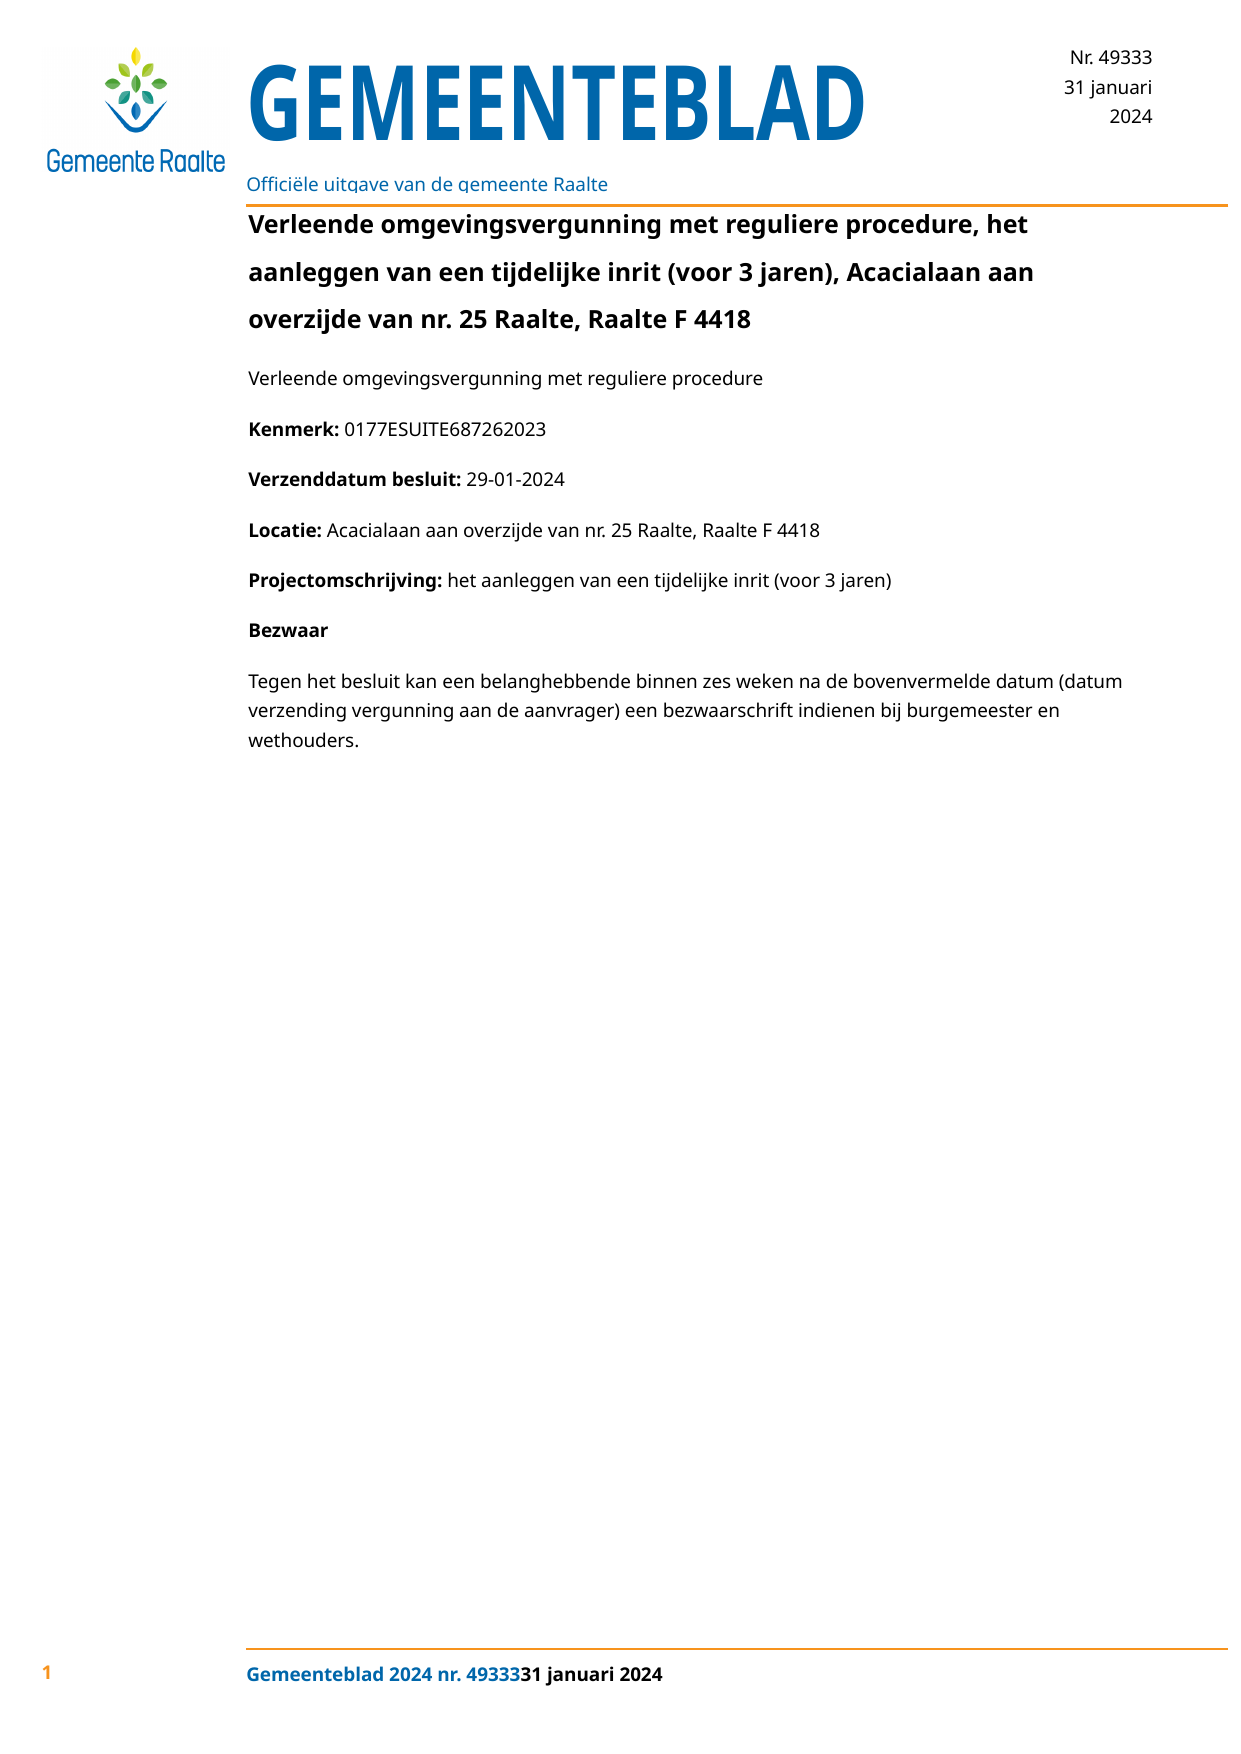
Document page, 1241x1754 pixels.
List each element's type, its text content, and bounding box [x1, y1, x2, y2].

picture [41, 47, 231, 172]
text Kenmerk: 0177ESUITE687262023 [248, 416, 1152, 442]
text Verleende omgevingsvergunning met reguliere procedure [248, 366, 1152, 391]
text Tegen het besluit kan een belanghebbende binnen zes weken na de bovenvermelde datum (datum verzending vergunning aan de aanvrager) een bezwaarschrift indienen bij burgemeester en wethouders. [248, 668, 1152, 753]
text Projectomschrijving: het aanleggen van een tijdelijke inrit (voor 3 jaren) [248, 567, 1152, 593]
text Locatie: Acacialaan aan overzijde van nr. 25 Raalte, Raalte F 4418 [248, 517, 1152, 542]
text Verleende omgevingsvergunning met reguliere procedure, het aanleggen van een tijdelijke inrit (voor 3 jaren), Acacialaan aan overzijde van nr. 25 Raalte, Raalte F 4418 [248, 207, 1152, 336]
text Verzenddatum besluit: 29-01-2024 [248, 466, 1152, 492]
text Bezwaar [248, 618, 1152, 643]
